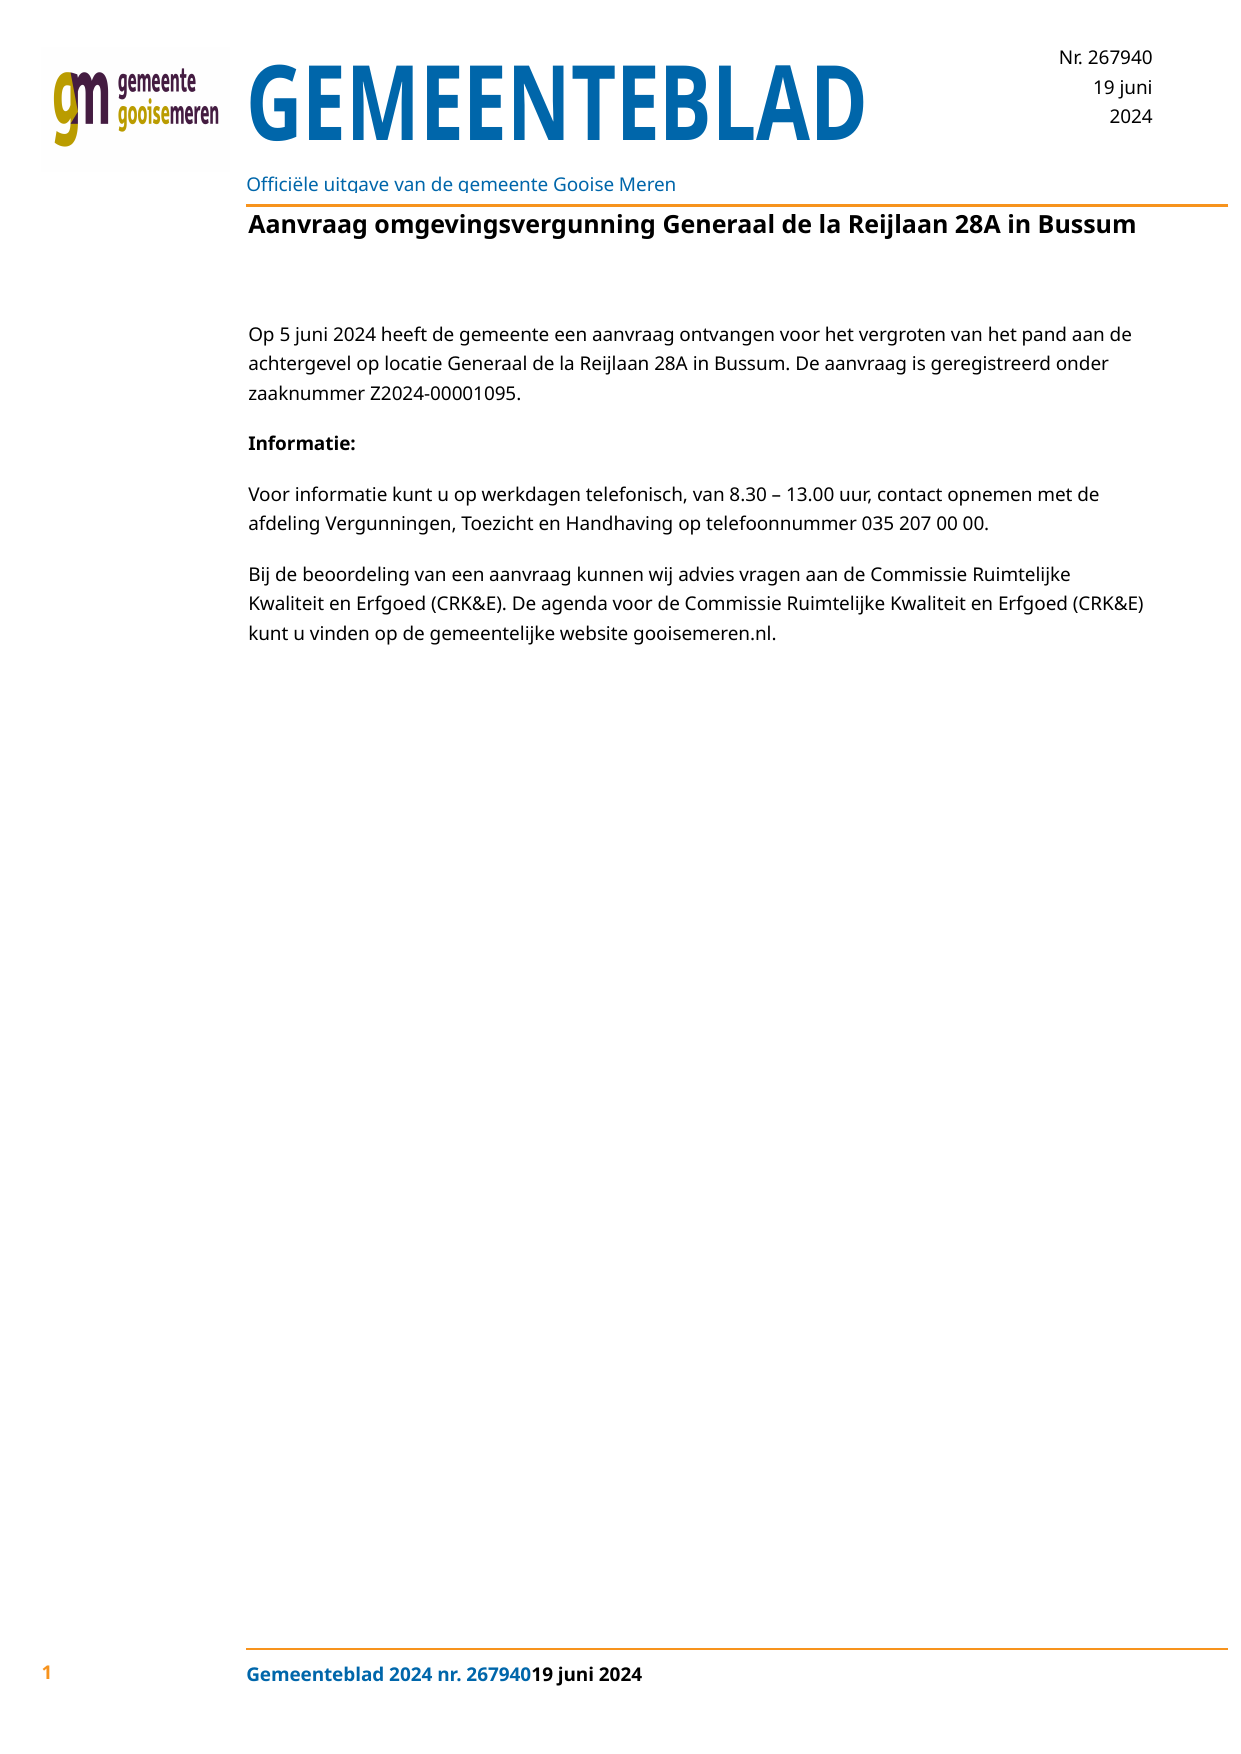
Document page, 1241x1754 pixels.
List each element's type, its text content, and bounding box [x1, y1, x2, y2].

text Informatie: [248, 430, 1152, 456]
picture [41, 47, 231, 172]
text Op 5 juni 2024 heeft de gemeente een aanvraag ontvangen voor het vergroten van het pand aan de achtergevel op locatie Generaal de la Reijlaan 28A in Bussum. De aanvraag is geregistreerd onder zaaknummer Z2024-00001095. [248, 321, 1152, 406]
text Voor informatie kunt u op werkdagen telefonisch, van 8.30 – 13.00 uur, contact opnemen met de afdeling Vergunningen, Toezicht en Handhaving op telefoonnummer 035 207 00 00. [248, 481, 1152, 536]
text Bij de beoordeling van een aanvraag kunnen wij advies vragen aan de Commissie Ruimtelijke Kwaliteit en Erfgoed (CRK&E). De agenda voor de Commissie Ruimtelijke Kwaliteit en Erfgoed (CRK&E) kunt u vinden op de gemeentelijke website gooisemeren.nl. [248, 561, 1152, 646]
text Aanvraag omgevingsvergunning Generaal de la Reijlaan 28A in Bussum [248, 207, 1152, 241]
